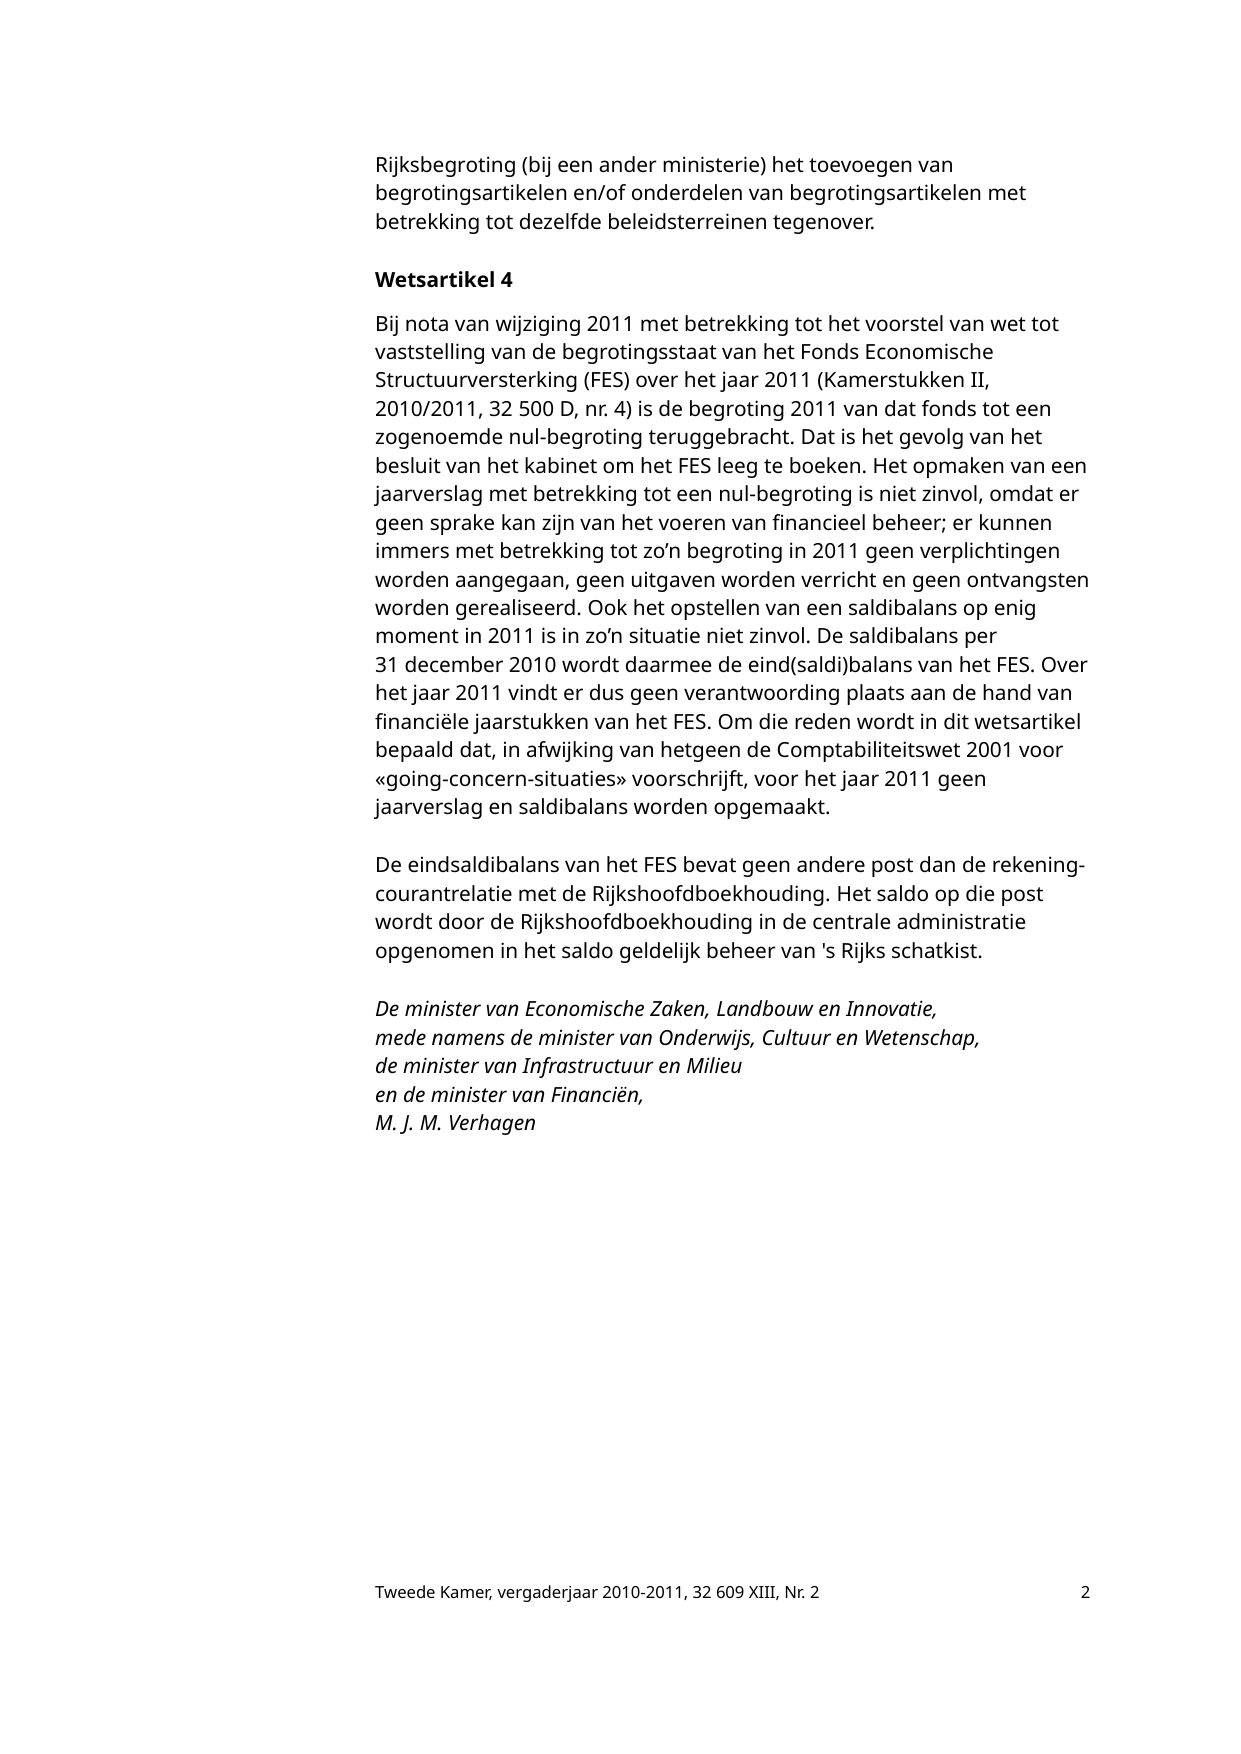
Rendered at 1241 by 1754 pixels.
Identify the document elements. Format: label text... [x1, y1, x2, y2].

text Rijksbegroting (bij een ander ministerie) het toevoegen van begrotingsartikelen en/of onderdelen van begrotingsartikelen met betrekking tot dezelfde beleidsterreinen tegenover. [375, 150, 1090, 235]
text de minister van Infrastructuur en Milieu [375, 1051, 1090, 1080]
text Wetsartikel 4 [375, 265, 1090, 294]
text De eindsaldibalans van het FES bevat geen andere post dan de rekening-courantrelatie met de Rijkshoofdboekhouding. Het saldo op die post wordt door de Rijkshoofdboekhouding in de centrale administratie opgenomen in het saldo geldelijk beheer van 's Rijks schatkist. [375, 851, 1090, 964]
text M. J. M. Verhagen [375, 1108, 1090, 1137]
text en de minister van Financiën, [375, 1080, 1090, 1108]
text mede namens de minister van Onderwijs, Cultuur en Wetenschap, [375, 1023, 1090, 1051]
text De minister van Economische Zaken, Landbouw en Innovatie, [375, 994, 1090, 1023]
text Bij nota van wijziging 2011 met betrekking tot het voorstel van wet tot vaststelling van de begrotingsstaat van het Fonds Economische Structuurversterking (FES) over het jaar 2011 (Kamerstukken II, 2010/2011, 32 500 D, nr. 4) is de begroting 2011 van dat fonds tot een zogenoemde nul-begroting teruggebracht. Dat is het gevolg van het besluit van het kabinet om het FES leeg te boeken. Het opmaken van een jaarverslag met betrekking tot een nul-begroting is niet zinvol, omdat er geen sprake kan zijn van het voeren van financieel beheer; er kunnen immers met betrekking tot zo’n begroting in 2011 geen verplichtingen worden aangegaan, geen uitgaven worden verricht en geen ontvangsten worden gerealiseerd. Ook het opstellen van een saldibalans op enig moment in 2011 is in zo’n situatie niet zinvol. De saldibalans per 31 december 2010 wordt daarmee de eind(saldi)balans van het FES. Over het jaar 2011 vindt er dus geen verantwoording plaats aan de hand van financiële jaarstukken van het FES. Om die reden wordt in dit wetsartikel bepaald dat, in afwijking van hetgeen de Comptabiliteitswet 2001 voor «going-concern-situaties» voorschrijft, voor het jaar 2011 geen jaarverslag en saldibalans worden opgemaakt. [375, 309, 1090, 821]
